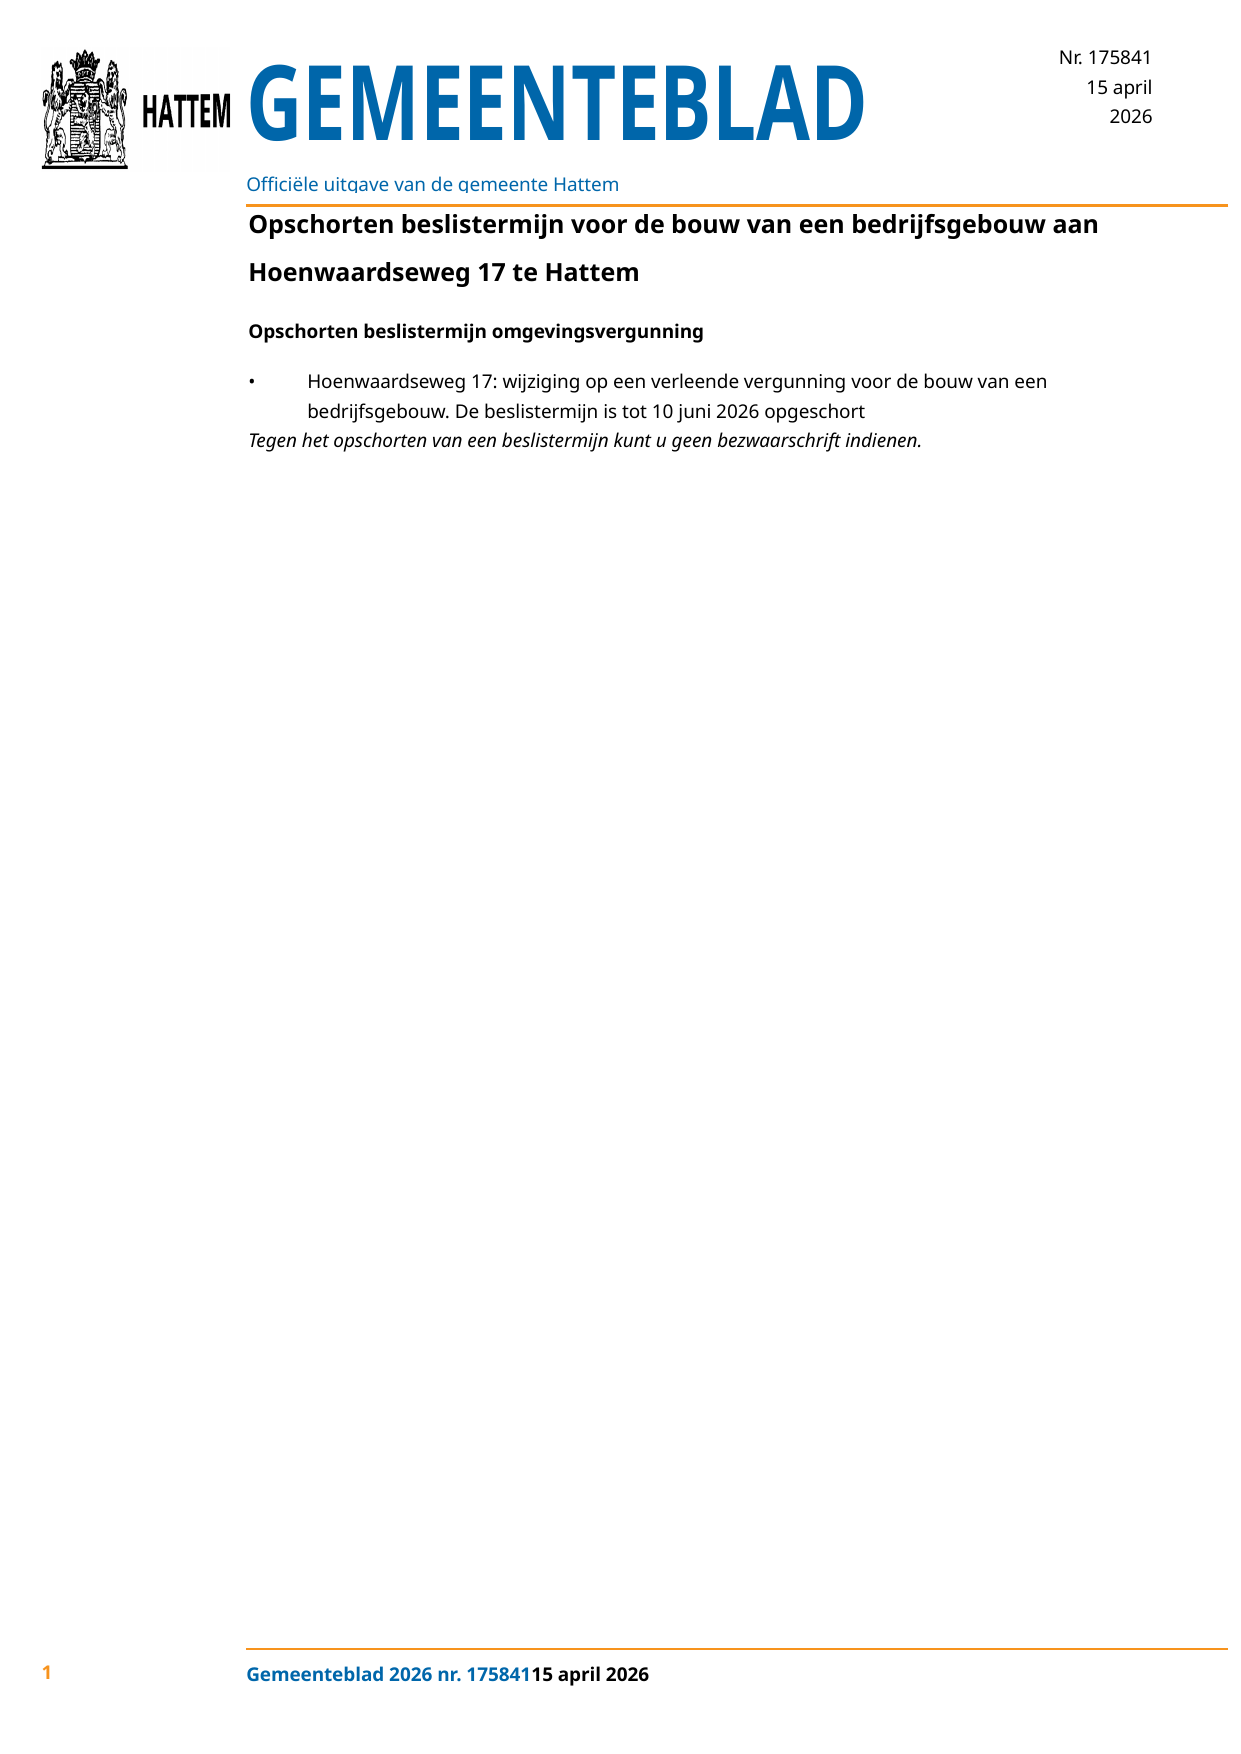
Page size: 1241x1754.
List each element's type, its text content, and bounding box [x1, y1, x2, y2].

list Hoenwaardseweg 17: wijziging op een verleende vergunning voor de bouw van een bedrijfsgebouw. De beslistermijn is tot 10 juni 2026 opgeschort [248, 368, 1152, 424]
text Tegen het opschorten van een beslistermijn kunt u geen bezwaarschrift indienen. [248, 427, 1152, 453]
text Opschorten beslistermijn omgevingsvergunning [248, 318, 1152, 344]
picture [41, 47, 231, 172]
text Opschorten beslistermijn voor de bouw van een bedrijfsgebouw aan Hoenwaardseweg 17 te Hattem [248, 207, 1152, 288]
